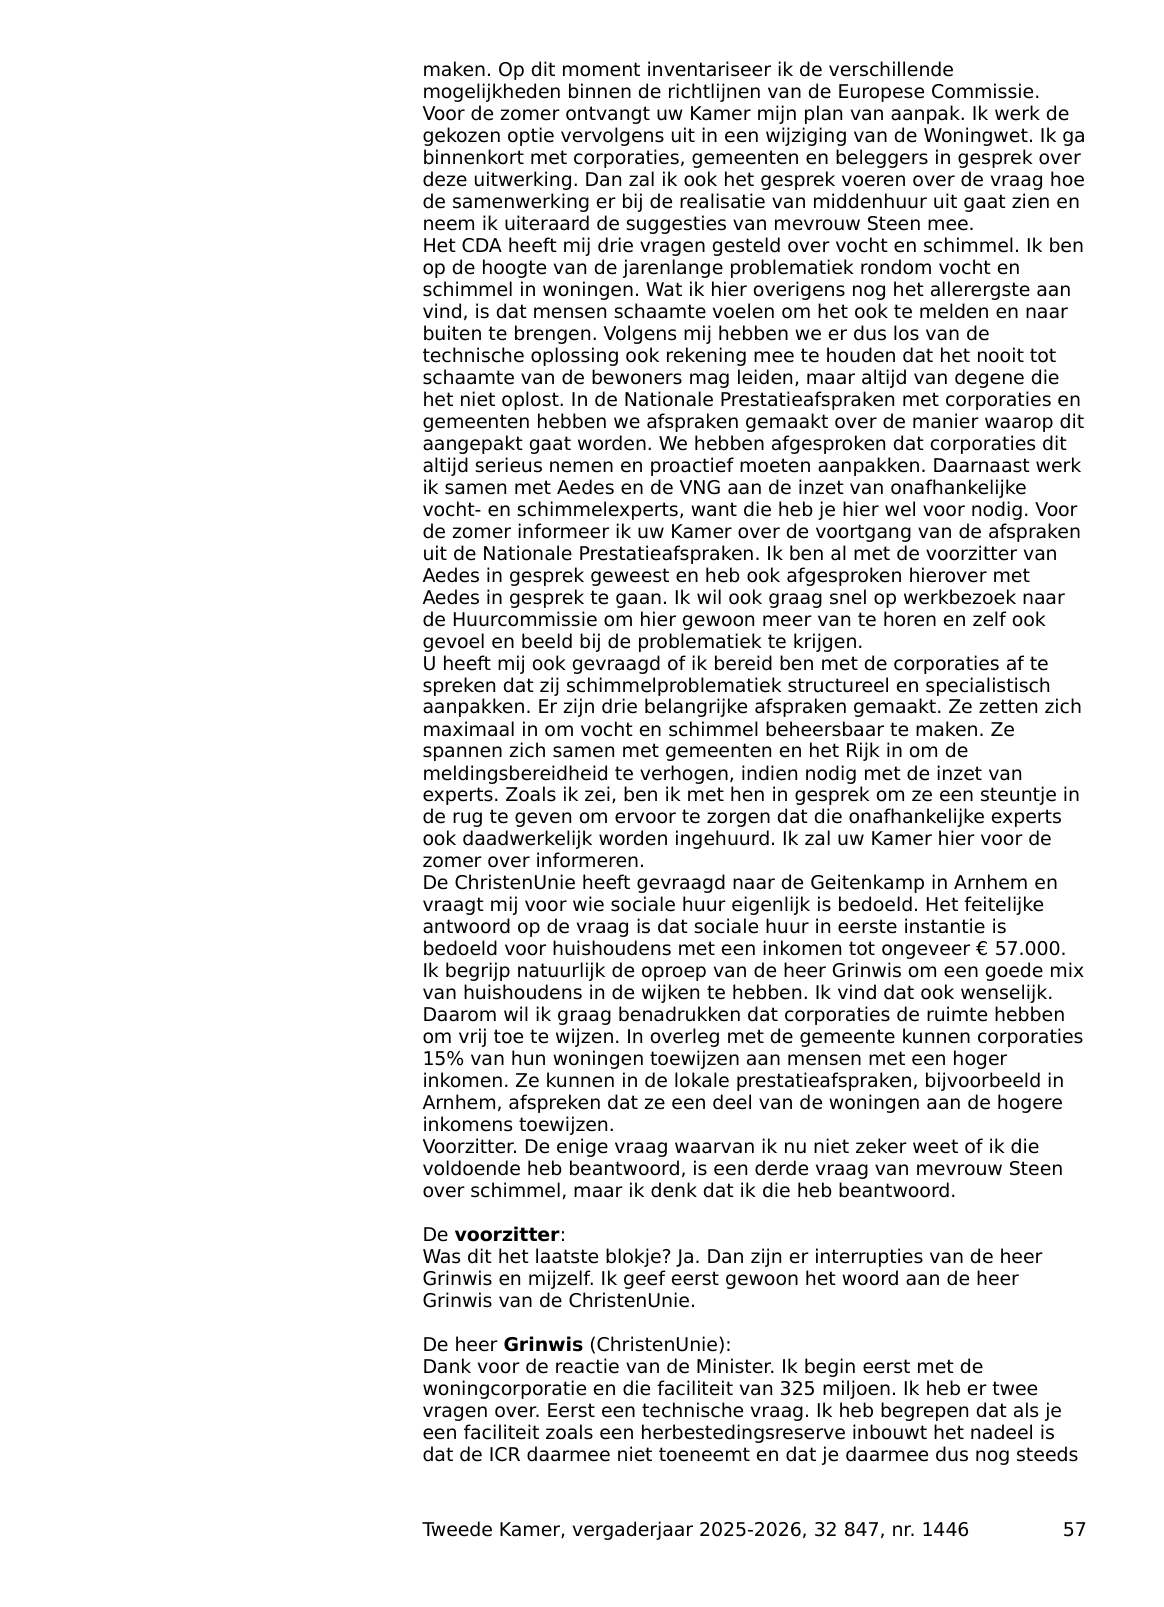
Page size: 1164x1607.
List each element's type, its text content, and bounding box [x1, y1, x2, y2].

text De heer Grinwis (ChristenUnie): [422, 1334, 1087, 1356]
text Dank voor de reactie van de Minister. Ik begin eerst met de woningcorporatie en die faciliteit van 325 miljoen. Ik heb er twee vragen over. Eerst een technische vraag. Ik heb begrepen dat als je een faciliteit zoals een herbestedingsreserve inbouwt het nadeel is dat de ICR daarmee niet toeneemt en dat je daarmee dus nog steeds [422, 1356, 1087, 1466]
text Was dit het laatste blokje? Ja. Dan zijn er interrupties van de heer Grinwis en mijzelf. Ik geef eerst gewoon het woord aan de heer Grinwis van de ChristenUnie. [422, 1246, 1087, 1312]
text Het CDA heeft mij drie vragen gesteld over vocht en schimmel. Ik ben op de hoogte van de jarenlange problematiek rondom vocht en schimmel in woningen. Wat ik hier overigens nog het allerergste aan vind, is dat mensen schaamte voelen om het ook te melden en naar buiten te brengen. Volgens mij hebben we er dus los van de technische oplossing ook rekening mee te houden dat het nooit tot schaamte van de bewoners mag leiden, maar altijd van degene die het niet oplost. In de Nationale Prestatieafspraken met corporaties en gemeenten hebben we afspraken gemaakt over de manier waarop dit aangepakt gaat worden. We hebben afgesproken dat corporaties dit altijd serieus nemen en proactief moeten aanpakken. Daarnaast werk ik samen met Aedes en de VNG aan de inzet van onafhankelijke vocht- en schimmelexperts, want die heb je hier wel voor nodig. Voor de zomer informeer ik uw Kamer over de voortgang van de afspraken uit de Nationale Prestatieafspraken. Ik ben al met de voorzitter van Aedes in gesprek geweest en heb ook afgesproken hierover met Aedes in gesprek te gaan. Ik wil ook graag snel op werkbezoek naar de Huurcommissie om hier gewoon meer van te horen en zelf ook gevoel en beeld bij de problematiek te krijgen. [422, 235, 1087, 652]
text De voorzitter: [422, 1224, 1087, 1246]
text De ChristenUnie heeft gevraagd naar de Geitenkamp in Arnhem en vraagt mij voor wie sociale huur eigenlijk is bedoeld. Het feitelijke antwoord op de vraag is dat sociale huur in eerste instantie is bedoeld voor huishoudens met een inkomen tot ongeveer € 57.000. Ik begrijp natuurlijk de oproep van de heer Grinwis om een goede mix van huishoudens in de wijken te hebben. Ik vind dat ook wenselijk. Daarom wil ik graag benadrukken dat corporaties de ruimte hebben om vrij toe te wijzen. In overleg met de gemeente kunnen corporaties 15% van hun woningen toewijzen aan mensen met een hoger inkomen. Ze kunnen in de lokale prestatieafspraken, bijvoorbeeld in Arnhem, afspreken dat ze een deel van de woningen aan de hogere inkomens toewijzen. [422, 872, 1087, 1136]
text Voorzitter. De enige vraag waarvan ik nu niet zeker weet of ik die voldoende heb beantwoord, is een derde vraag van mevrouw Steen over schimmel, maar ik denk dat ik die heb beantwoord. [422, 1136, 1087, 1202]
text maken. Op dit moment inventariseer ik de verschillende mogelijkheden binnen de richtlijnen van de Europese Commissie. Voor de zomer ontvangt uw Kamer mijn plan van aanpak. Ik werk de gekozen optie vervolgens uit in een wijziging van de Woningwet. Ik ga binnenkort met corporaties, gemeenten en beleggers in gesprek over deze uitwerking. Dan zal ik ook het gesprek voeren over de vraag hoe de samenwerking er bij de realisatie van middenhuur uit gaat zien en neem ik uiteraard de suggesties van mevrouw Steen mee. [422, 59, 1087, 235]
text U heeft mij ook gevraagd of ik bereid ben met de corporaties af te spreken dat zij schimmelproblematiek structureel en specialistisch aanpakken. Er zijn drie belangrijke afspraken gemaakt. Ze zetten zich maximaal in om vocht en schimmel beheersbaar te maken. Ze spannen zich samen met gemeenten en het Rijk in om de meldingsbereidheid te verhogen, indien nodig met de inzet van experts. Zoals ik zei, ben ik met hen in gesprek om ze een steuntje in de rug te geven om ervoor te zorgen dat die onafhankelijke experts ook daadwerkelijk worden ingehuurd. Ik zal uw Kamer hier voor de zomer over informeren. [422, 652, 1087, 872]
